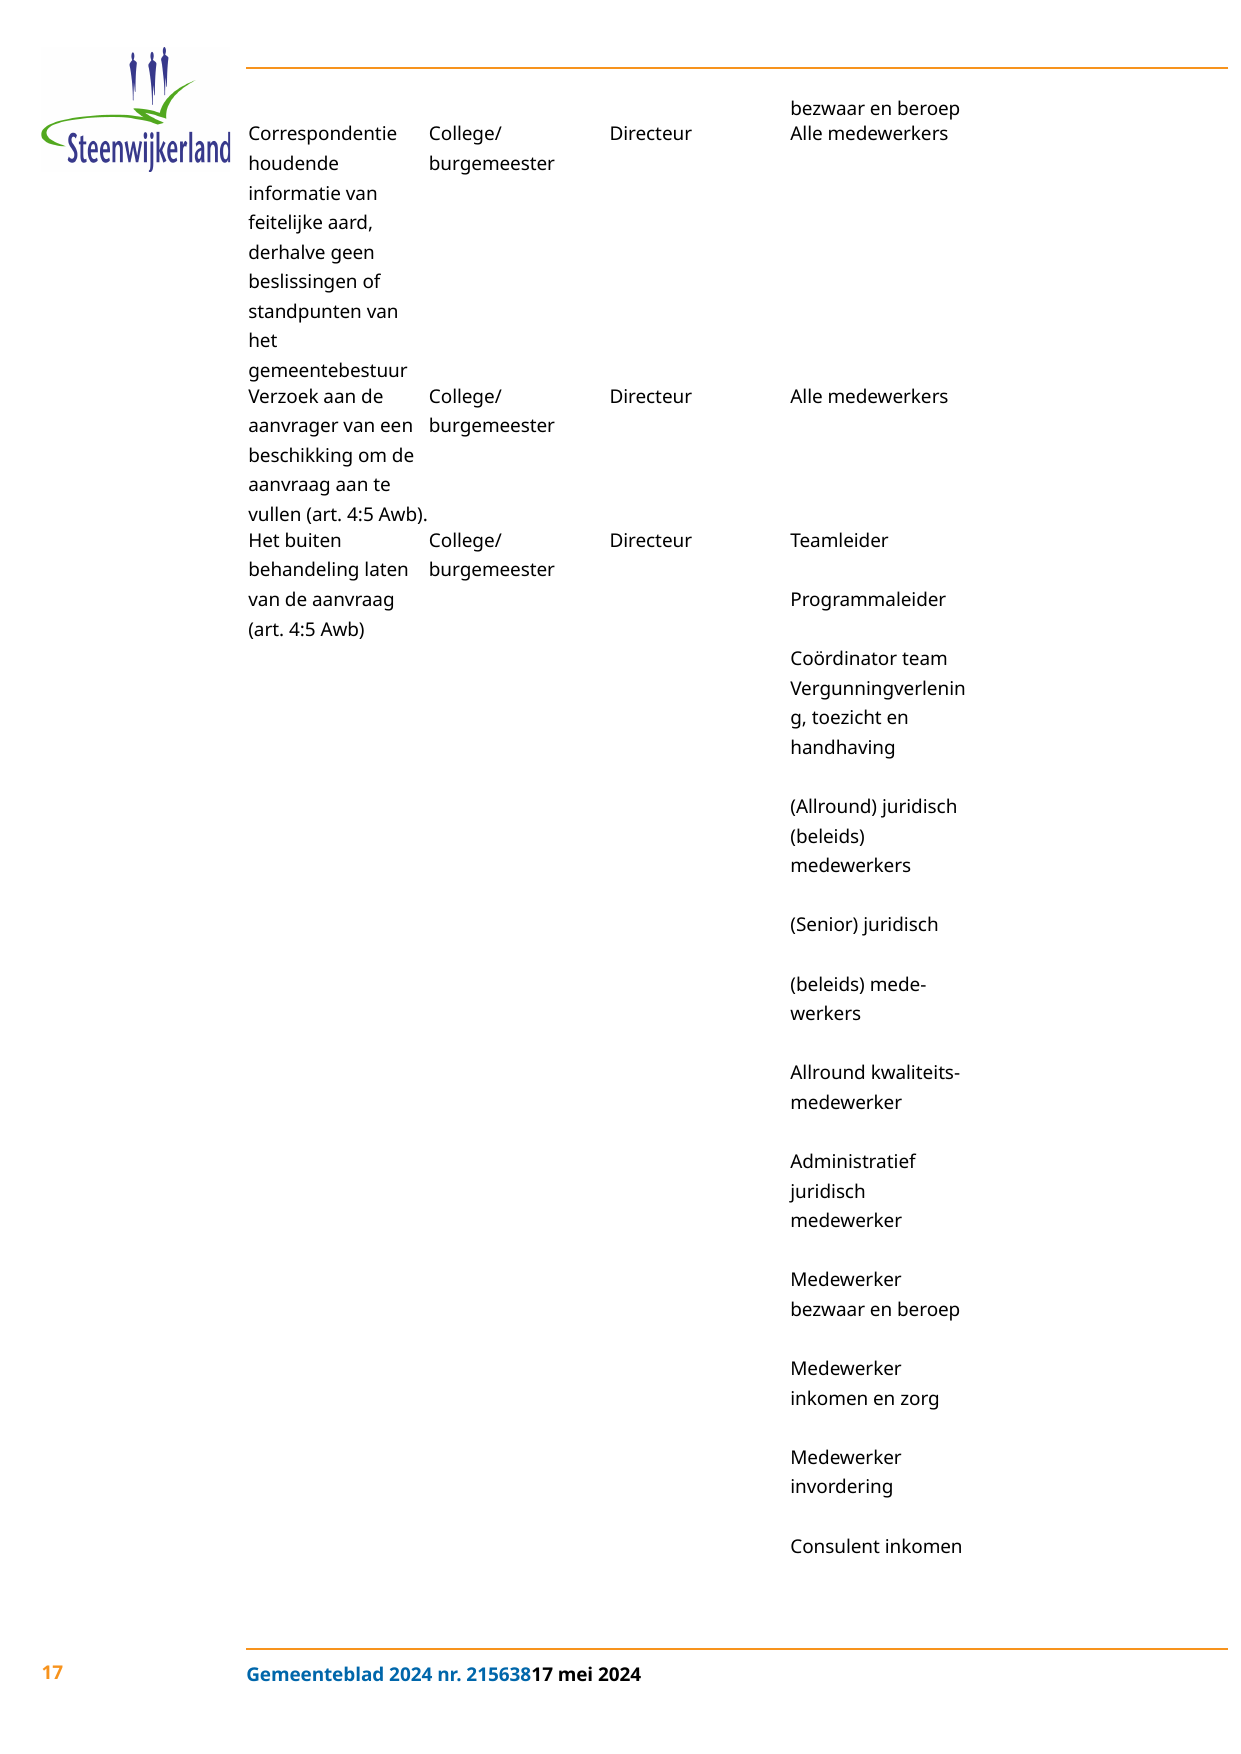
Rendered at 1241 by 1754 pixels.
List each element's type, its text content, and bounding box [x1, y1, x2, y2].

table_cell [429, 95, 609, 121]
table_cell bezwaar en beroep [790, 95, 971, 121]
table_cell College/ burgemeester [429, 527, 609, 1588]
table_cell Teamleider Programmaleider Coördinator team Vergunningverlening, toezicht en handhaving (Allround) juridisch (beleids) medewerkers (Senior) juridisch (beleids) mede-werkers Allround kwaliteits-medewerker Administratief juridisch medewerker Medewerker bezwaar en beroep Medewerker inkomen en zorg Medewerker invordering Consulent inkomen [790, 527, 971, 1588]
table_cell [971, 383, 1152, 527]
table_cell [609, 95, 790, 121]
table_cell Verzoek aan de aanvrager van een beschikking om de aanvraag aan te vullen (art. 4:5 Awb). [248, 383, 429, 527]
table_cell [971, 121, 1152, 383]
table_cell [971, 527, 1152, 1588]
table_cell Directeur [609, 383, 790, 527]
table_cell [971, 95, 1152, 121]
picture [41, 47, 231, 172]
table_cell Alle medewerkers [790, 121, 971, 383]
table_cell College/ burgemeester [429, 383, 609, 527]
table_cell Het buiten behandeling laten van de aanvraag (art. 4:5 Awb) [248, 527, 429, 1588]
table_cell Alle medewerkers [790, 383, 971, 527]
table_cell Directeur [609, 527, 790, 1588]
table_cell College/ burgemeester [429, 121, 609, 383]
table_cell Directeur [609, 121, 790, 383]
table_cell Correspondentie houdende informatie van feitelijke aard, derhalve geen beslissingen of standpunten van het gemeentebestuur [248, 121, 429, 383]
